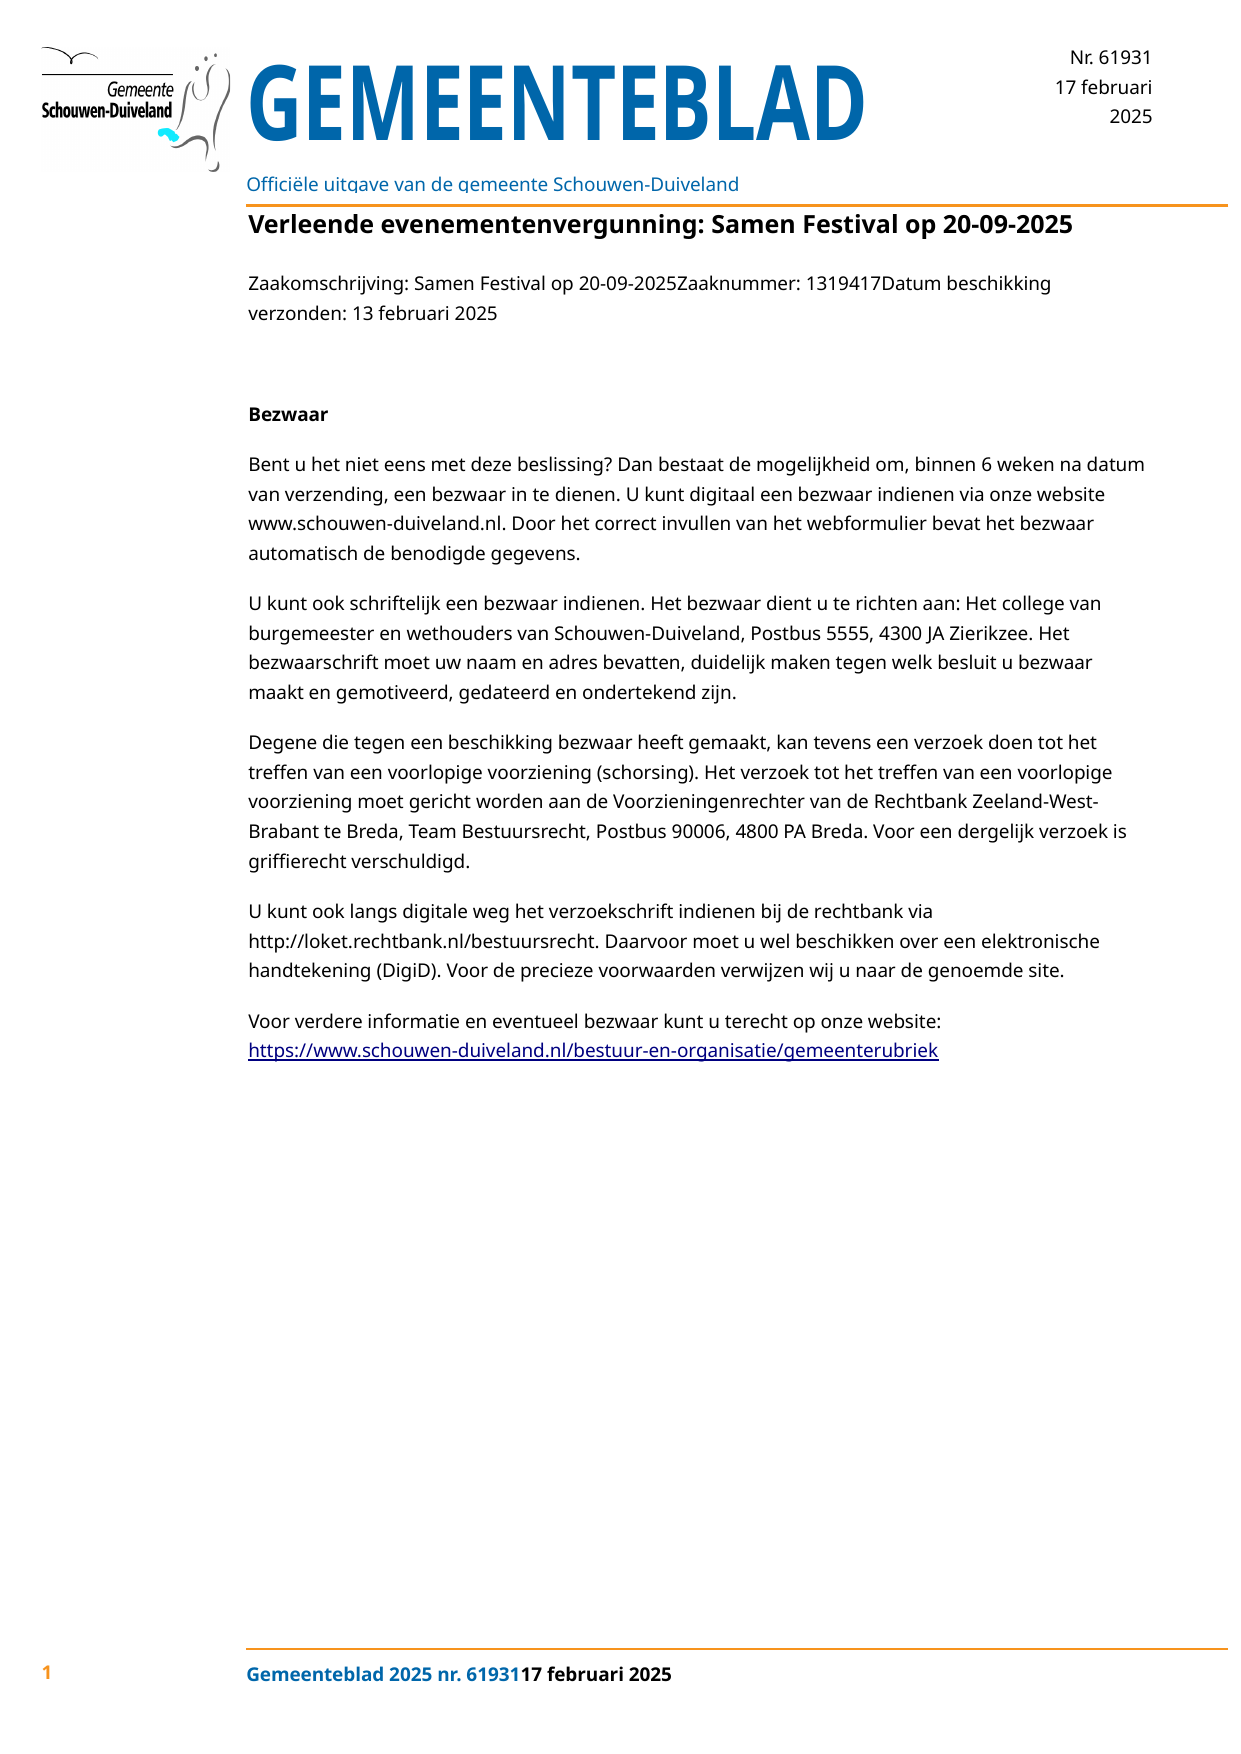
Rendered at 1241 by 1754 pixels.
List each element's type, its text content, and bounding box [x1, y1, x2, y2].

text Zaakomschrijving: Samen Festival op 20-09-2025Zaaknummer: 1319417Datum beschikking verzonden: 13 februari 2025 [248, 270, 1152, 326]
text Verleende evenementenvergunning: Samen Festival op 20-09-2025 [248, 207, 1152, 241]
text Voor verdere informatie en eventueel bezwaar kunt u terecht op onze website: https://www.schouwen-duiveland.nl/bestuur-en-organisatie/gemeenterubriek [248, 1008, 1152, 1063]
text Bent u het niet eens met deze beslissing? Dan bestaat de mogelijkheid om, binnen 6 weken na datum van verzending, een bezwaar in te dienen. U kunt digitaal een bezwaar indienen via onze website www.schouwen-duiveland.nl. Door het correct invullen van het webformulier bevat het bezwaar automatisch de benodigde gegevens. [248, 451, 1152, 566]
text U kunt ook langs digitale weg het verzoekschrift indienen bij de rechtbank via http://loket.rechtbank.nl/bestuursrecht. Daarvoor moet u wel beschikken over een elektronische handtekening (DigiD). Voor de precieze voorwaarden verwijzen wij u naar de genoemde site. [248, 898, 1152, 983]
text Bezwaar [248, 401, 1152, 426]
text U kunt ook schriftelijk een bezwaar indienen. Het bezwaar dient u te richten aan: Het college van burgemeester en wethouders van Schouwen-Duiveland, Postbus 5555, 4300 JA Zierikzee. Het bezwaarschrift moet uw naam en adres bevatten, duidelijk maken tegen welk besluit u bezwaar maakt en gemotiveerd, gedateerd en ondertekend zijn. [248, 590, 1152, 705]
text Degene die tegen een beschikking bezwaar heeft gemaakt, kan tevens een verzoek doen tot het treffen van een voorlopige voorziening (schorsing). Het verzoek tot het treffen van een voorlopige voorziening moet gericht worden aan de Voorzieningenrechter van de Rechtbank Zeeland-West-Brabant te Breda, Team Bestuursrecht, Postbus 90006, 4800 PA Breda. Voor een dergelijk verzoek is griffierecht verschuldigd. [248, 729, 1152, 873]
picture [41, 47, 231, 172]
